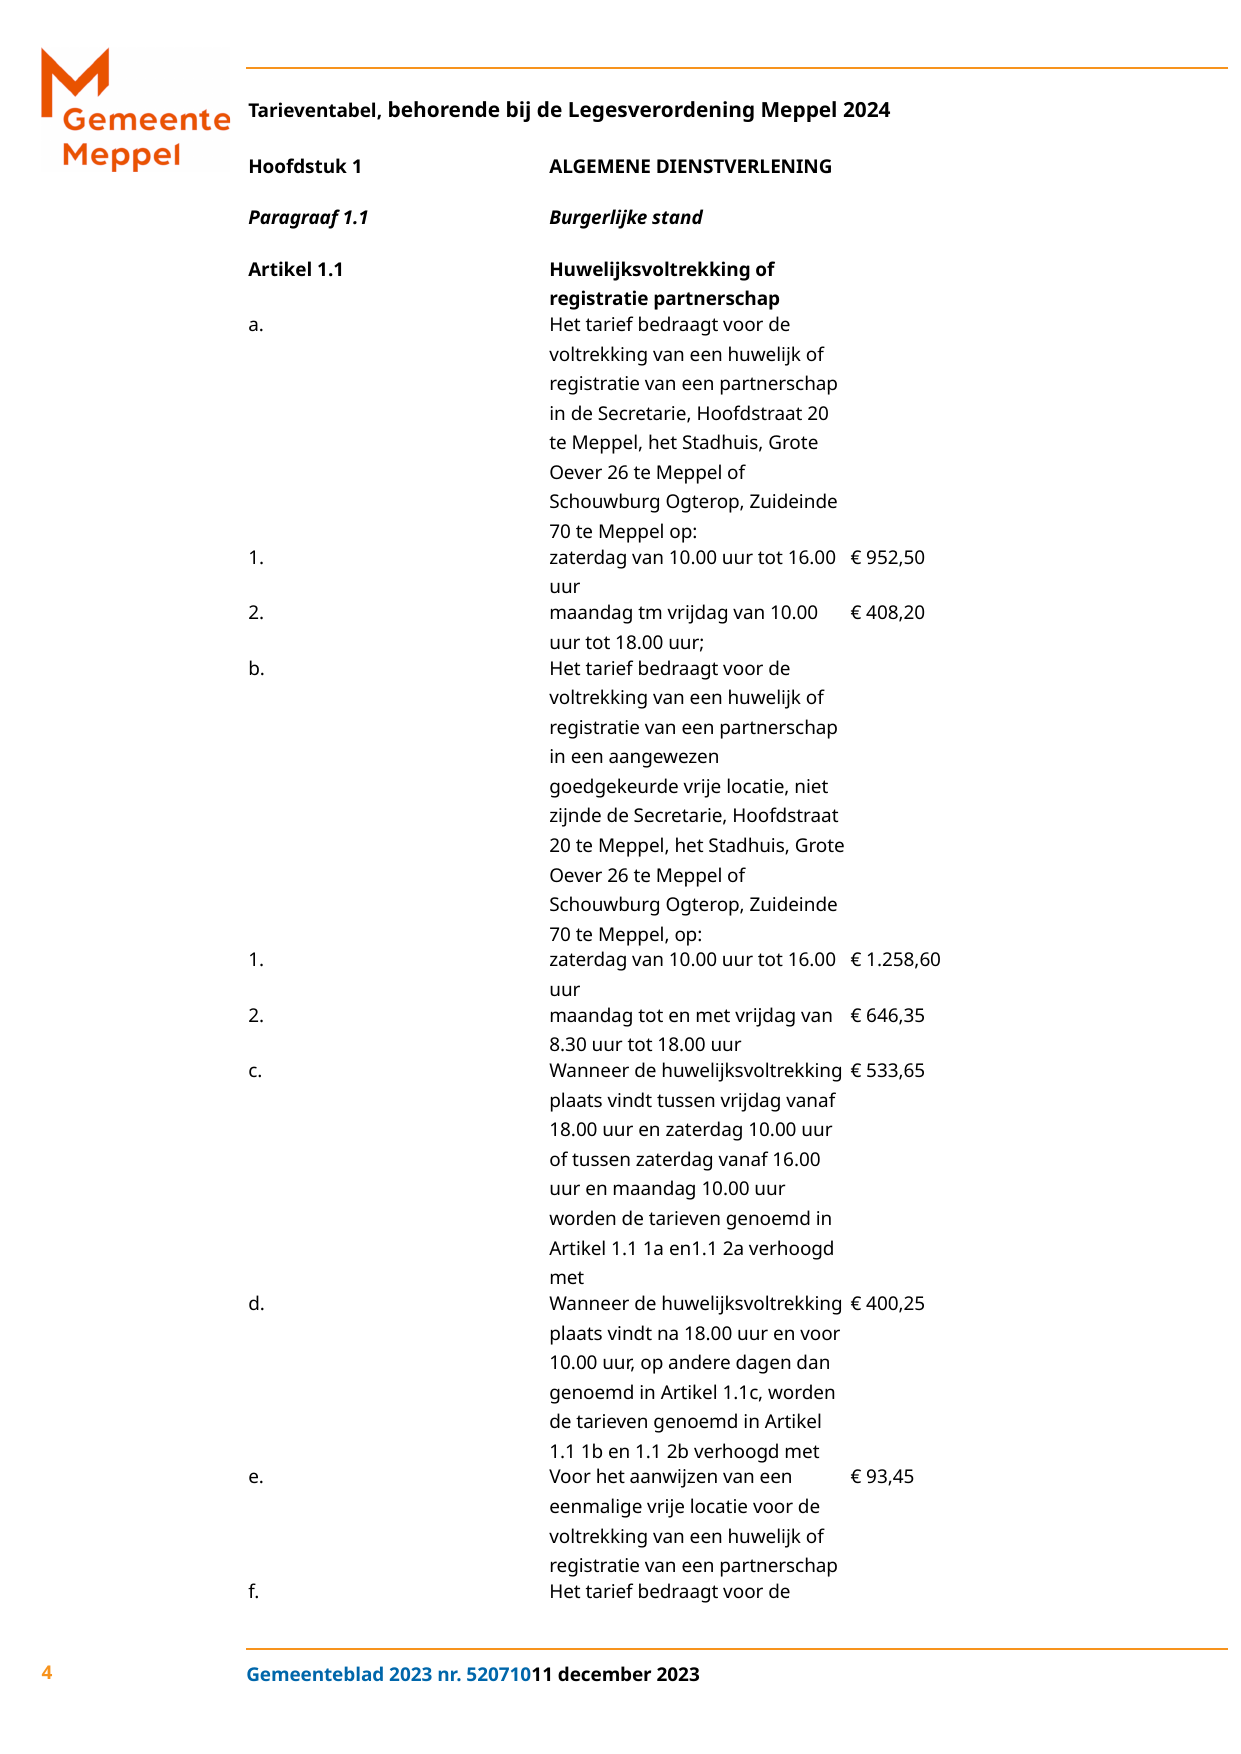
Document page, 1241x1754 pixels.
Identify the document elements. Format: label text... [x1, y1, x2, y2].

table_cell [850, 230, 1152, 256]
table_cell Het tarief bedraagt voor de voltrekking van een huwelijk of registratie van een partnerschap in een aangewezen goedgekeurde vrije locatie, niet zijnde de Secretarie, Hoofdstraat 20 te Meppel, het Stadhuis, Grote Oever 26 te Meppel of Schouwburg Ogterop, Zuideinde 70 te Meppel, op: [549, 655, 850, 947]
table_cell a. [248, 311, 549, 544]
table_cell Het tarief bedraagt voor de voltrekking van een huwelijk of registratie van een partnerschap in de Secretarie, Hoofdstraat 20 te Meppel, het Stadhuis, Grote Oever 26 te Meppel of Schouwburg Ogterop, Zuideinde 70 te Meppel op: [549, 311, 850, 544]
table_cell maandag tm vrijdag van 10.00 uur tot 18.00 uur; [549, 599, 850, 655]
table_cell d. [248, 1290, 549, 1464]
table_cell € 1.258,60 [850, 947, 1152, 1002]
table_cell 1. [248, 544, 549, 599]
table_cell Huwelijksvoltrekking of registratie partnerschap [549, 256, 850, 311]
table_cell 1. [248, 947, 549, 1002]
table_cell Wanneer de huwelijksvoltrekking plaats vindt tussen vrijdag vanaf 18.00 uur en zaterdag 10.00 uur of tussen zaterdag vanaf 16.00 uur en maandag 10.00 uur worden de tarieven genoemd in Artikel 1.1 1a en1.1 2a verhoogd met [549, 1057, 850, 1290]
table_cell [850, 256, 1152, 311]
table_cell [850, 1578, 1152, 1604]
table_cell € 93,45 [850, 1464, 1152, 1578]
table_header ALGEMENE DIENSTVERLENING [549, 153, 850, 179]
table_cell e. [248, 1464, 549, 1578]
text Tarieventabel, behorende bij de Legesverordening Meppel 2024 [248, 95, 1152, 123]
table_cell Artikel 1.1 [248, 256, 549, 311]
table_cell [549, 230, 850, 256]
table_cell [248, 179, 549, 204]
table_cell [549, 179, 850, 204]
table_cell Voor het aanwijzen van een eenmalige vrije locatie voor de voltrekking van een huwelijk of registratie van een partnerschap [549, 1464, 850, 1578]
table_cell 2. [248, 1002, 549, 1057]
table_cell Burgerlijke stand [549, 205, 850, 230]
table_cell b. [248, 655, 549, 947]
table_cell [248, 230, 549, 256]
table_cell c. [248, 1057, 549, 1290]
table_cell Paragraaf 1.1 [248, 205, 549, 230]
table_cell maandag tot en met vrijdag van 8.30 uur tot 18.00 uur [549, 1002, 850, 1057]
table_cell [850, 179, 1152, 204]
picture [41, 47, 231, 172]
table_cell Het tarief bedraagt voor de [549, 1578, 850, 1604]
table_cell [850, 205, 1152, 230]
table_cell Wanneer de huwelijksvoltrekking plaats vindt na 18.00 uur en voor 10.00 uur, op andere dagen dan genoemd in Artikel 1.1c, worden de tarieven genoemd in Artikel 1.1 1b en 1.1 2b verhoogd met [549, 1290, 850, 1464]
table_cell [850, 655, 1152, 947]
table_cell 2. [248, 599, 549, 655]
table_cell € 400,25 [850, 1290, 1152, 1464]
table_cell zaterdag van 10.00 uur tot 16.00 uur [549, 947, 850, 1002]
table_cell € 408,20 [850, 599, 1152, 655]
table_cell € 533,65 [850, 1057, 1152, 1290]
table_cell € 952,50 [850, 544, 1152, 599]
table_cell f. [248, 1578, 549, 1604]
table_header Hoofdstuk 1 [248, 153, 549, 179]
table_cell € 646,35 [850, 1002, 1152, 1057]
table_header [850, 153, 1152, 179]
table_cell zaterdag van 10.00 uur tot 16.00 uur [549, 544, 850, 599]
table_cell [850, 311, 1152, 544]
